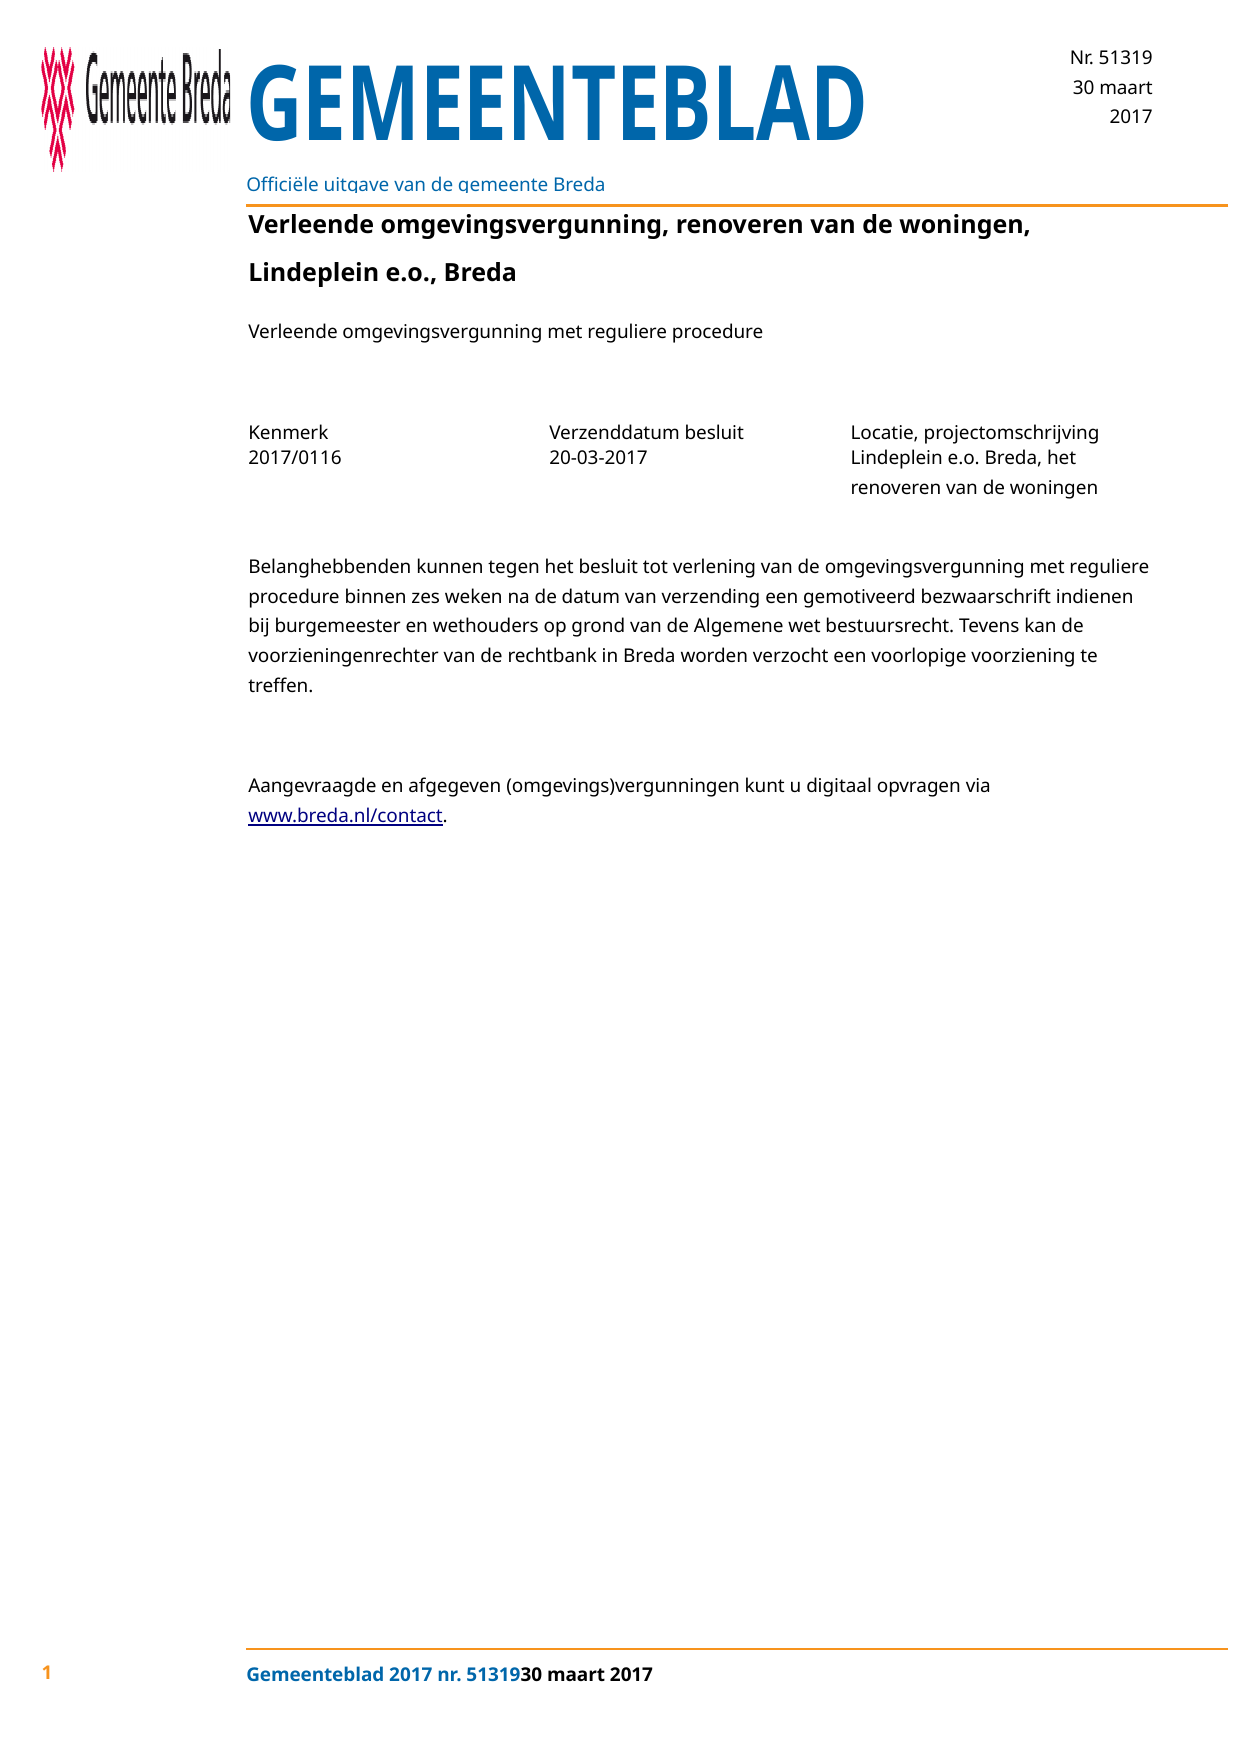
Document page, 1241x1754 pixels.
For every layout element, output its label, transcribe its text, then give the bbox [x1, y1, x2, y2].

table_cell 20-03-2017 [549, 445, 850, 500]
table_header Verzenddatum besluit [549, 419, 850, 444]
text Belanghebbenden kunnen tegen het besluit tot verlening van de omgevingsvergunning met reguliere procedure binnen zes weken na de datum van verzending een gemotiveerd bezwaarschrift indienen bij burgemeester en wethouders op grond van de Algemene wet bestuursrecht. Tevens kan de voorzieningenrechter van de rechtbank in Breda worden verzocht een voorlopige voorziening te treffen. [248, 553, 1152, 698]
text Aangevraagde en afgegeven (omgevings)vergunningen kunt u digitaal opvragen via www.breda.nl/contact. [248, 773, 1152, 828]
table_header Locatie, projectomschrijving [850, 419, 1152, 444]
text Verleende omgevingsvergunning, renoveren van de woningen, Lindeplein e.o., Breda [248, 207, 1152, 288]
table_header Kenmerk [248, 419, 549, 444]
text Verleende omgevingsvergunning met reguliere procedure [248, 318, 1152, 344]
table_cell 2017/0116 [248, 445, 549, 500]
picture [41, 47, 231, 172]
table_cell Lindeplein e.o. Breda, het renoveren van de woningen [850, 445, 1152, 500]
